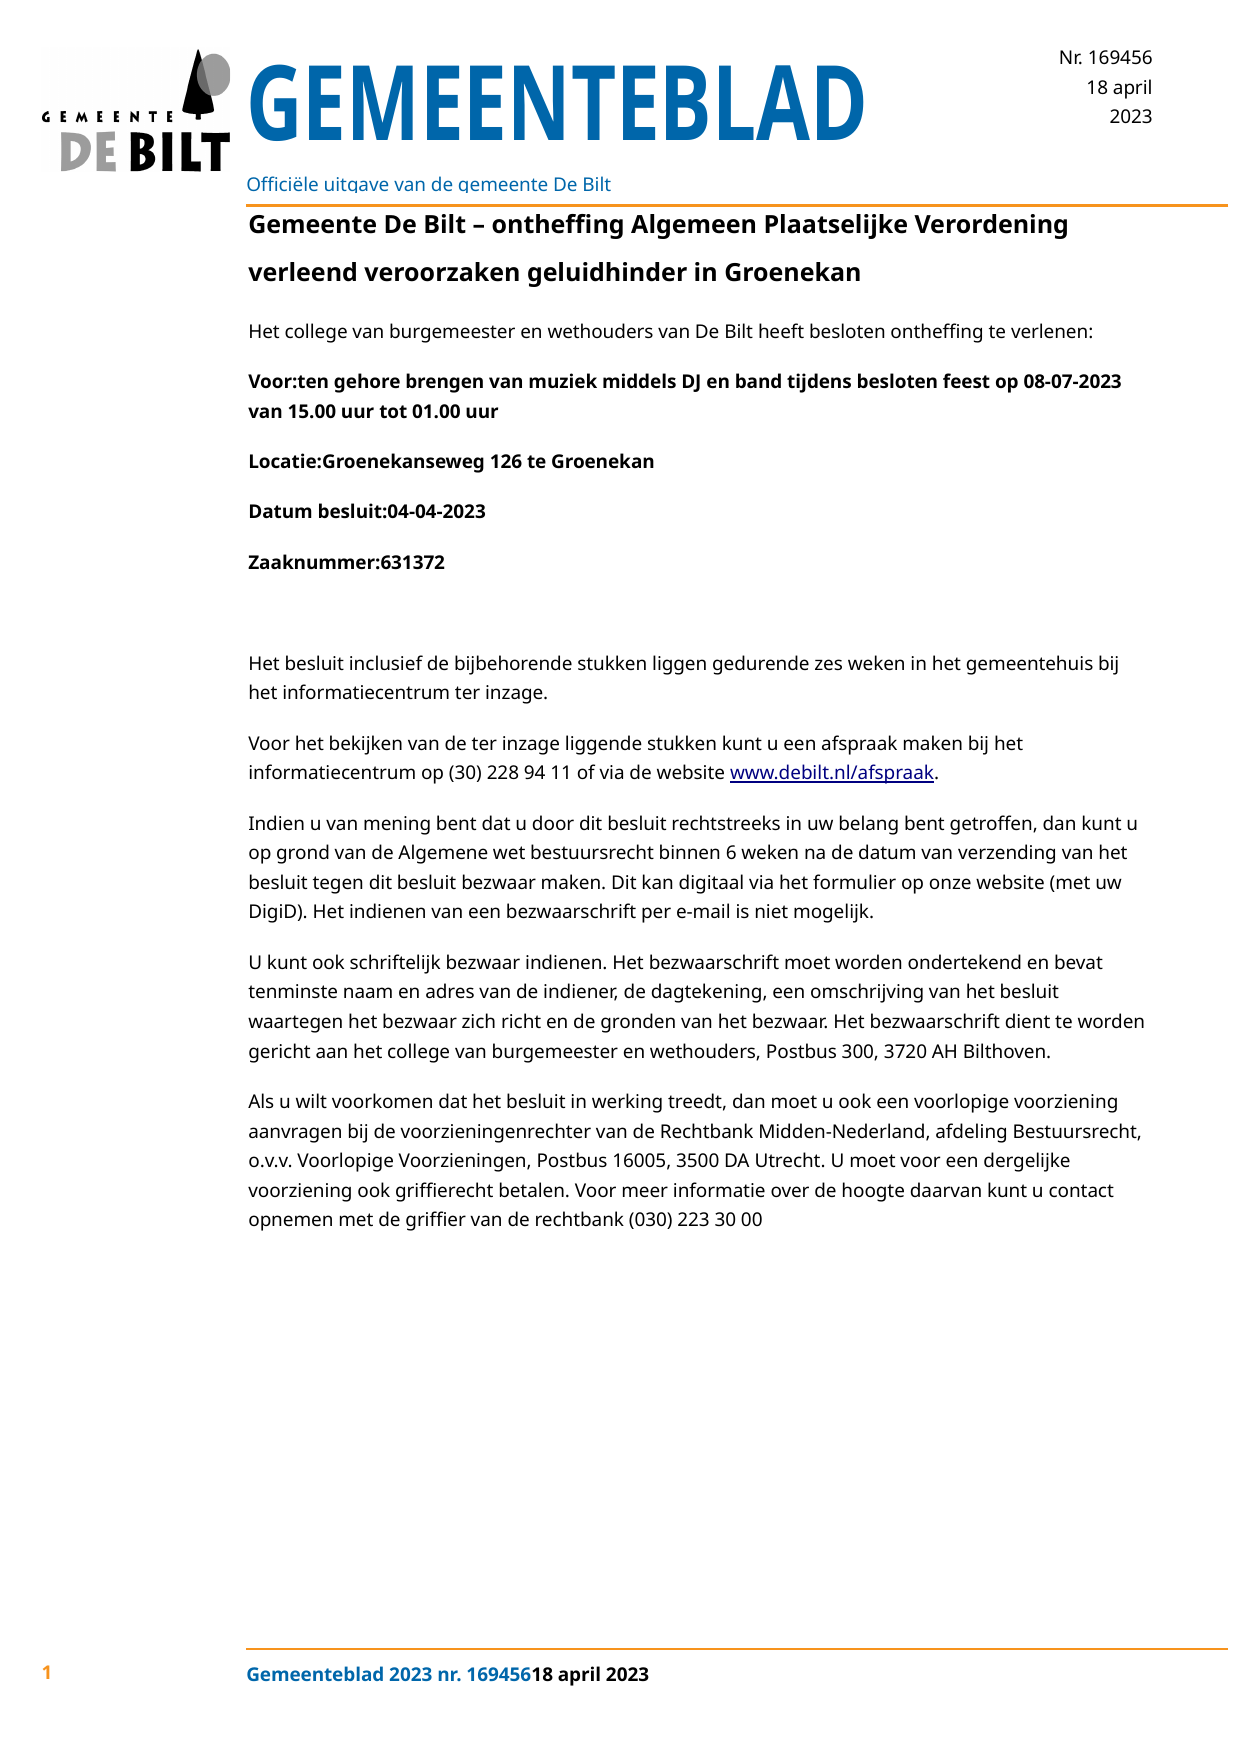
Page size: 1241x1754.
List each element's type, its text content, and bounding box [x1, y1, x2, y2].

text Indien u van mening bent dat u door dit besluit rechtstreeks in uw belang bent getroffen, dan kunt u op grond van de Algemene wet bestuursrecht binnen 6 weken na de datum van verzending van het besluit tegen dit besluit bezwaar maken. Dit kan digitaal via het formulier op onze website (met uw DigiD). Het indienen van een bezwaarschrift per e-mail is niet mogelijk. [248, 810, 1152, 924]
text U kunt ook schriftelijk bezwaar indienen. Het bezwaarschrift moet worden ondertekend en bevat tenminste naam en adres van de indiener, de dagtekening, een omschrijving van het besluit waartegen het bezwaar zich richt en de gronden van het bezwaar. Het bezwaarschrift dient te worden gericht aan het college van burgemeester en wethouders, Postbus 300, 3720 AH Bilthoven. [248, 949, 1152, 1064]
picture [41, 47, 231, 172]
text Datum besluit:04-04-2023 [248, 499, 1152, 524]
text Als u wilt voorkomen dat het besluit in werking treedt, dan moet u ook een voorlopige voorziening aanvragen bij de voorzieningenrechter van de Rechtbank Midden-Nederland, afdeling Bestuursrecht, o.v.v. Voorlopige Voorzieningen, Postbus 16005, 3500 DA Utrecht. U moet voor een dergelijke voorziening ook griffierecht betalen. Voor meer informatie over de hoogte daarvan kunt u contact opnemen met de griffier van de rechtbank (030) 223 30 00 [248, 1088, 1152, 1232]
text Zaaknummer:631372 [248, 549, 1152, 575]
text Locatie:Groenekanseweg 126 te Groenekan [248, 448, 1152, 474]
text Het besluit inclusief de bijbehorende stukken liggen gedurende zes weken in het gemeentehuis bij het informatiecentrum ter inzage. [248, 650, 1152, 705]
text Voor het bekijken van de ter inzage liggende stukken kunt u een afspraak maken bij het informatiecentrum op (30) 228 94 11 of via de website www.debilt.nl/afspraak. [248, 730, 1152, 785]
text Het college van burgemeester en wethouders van De Bilt heeft besloten ontheffing te verlenen: [248, 318, 1152, 344]
text Gemeente De Bilt – ontheffing Algemeen Plaatselijke Verordening verleend veroorzaken geluidhinder in Groenekan [248, 207, 1152, 288]
text Voor:ten gehore brengen van muziek middels DJ en band tijdens besloten feest op 08-07-2023 van 15.00 uur tot 01.00 uur [248, 368, 1152, 424]
